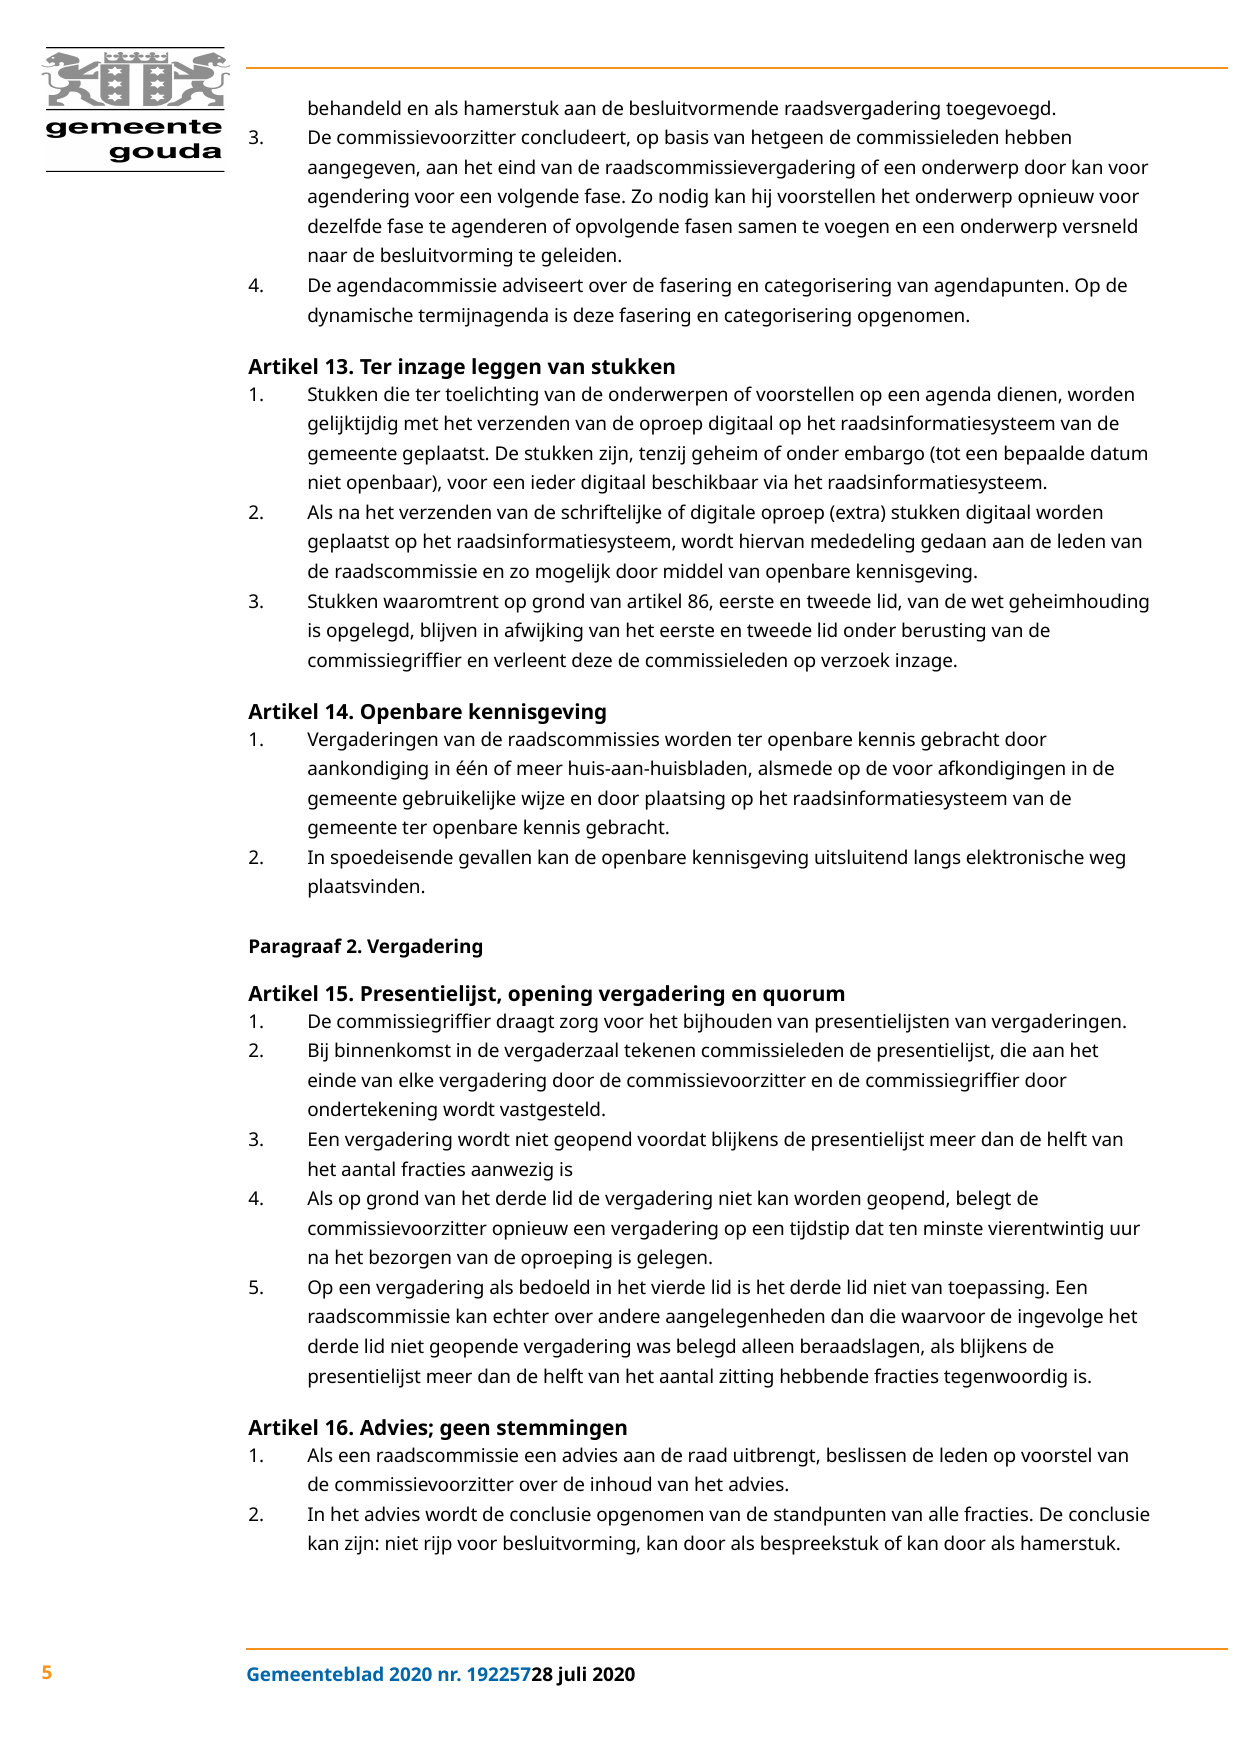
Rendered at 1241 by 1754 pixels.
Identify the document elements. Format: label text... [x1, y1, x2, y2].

text Paragraaf 2. Vergadering [248, 933, 1152, 959]
list Bij binnenkomst in de vergaderzaal tekenen commissieleden de presentielijst, die aan het einde van elke vergadering door de commissievoorzitter en de commissiegriffier door ondertekening wordt vastgesteld. [248, 1037, 1152, 1122]
text Artikel 15. Presentielijst, opening vergadering en quorum [248, 979, 1152, 1008]
list De commissievoorzitter concludeert, op basis van hetgeen de commissieleden hebben aangegeven, aan het eind van de raadscommissievergadering of een onderwerp door kan voor agendering voor een volgende fase. Zo nodig kan hij voorstellen het onderwerp opnieuw voor dezelfde fase te agenderen of opvolgende fasen samen te voegen en een onderwerp versneld naar de besluitvorming te geleiden. [248, 124, 1152, 268]
list De commissiegriffier draagt zorg voor het bijhouden van presentielijsten van vergaderingen. [248, 1008, 1152, 1034]
text Artikel 16. Advies; geen stemmingen [248, 1413, 1152, 1442]
list De agendacommissie adviseert over de fasering en categorisering van agendapunten. Op de dynamische termijnagenda is deze fasering en categorisering opgenomen. [248, 272, 1152, 328]
list Als na het verzenden van de schriftelijke of digitale oproep (extra) stukken digitaal worden geplaatst op het raadsinformatiesysteem, wordt hiervan mededeling gedaan aan de leden van de raadscommissie en zo mogelijk door middel van openbare kennisgeving. [248, 499, 1152, 584]
list Stukken waaromtrent op grond van artikel 86, eerste en tweede lid, van de wet geheimhouding is opgelegd, blijven in afwijking van het eerste en tweede lid onder berusting van de commissiegriffier en verleent deze de commissieleden op verzoek inzage. [248, 588, 1152, 673]
list Op een vergadering als bedoeld in het vierde lid is het derde lid niet van toepassing. Een raadscommissie kan echter over andere aangelegenheden dan die waarvoor de ingevolge het derde lid niet geopende vergadering was belegd alleen beraadslagen, als blijkens de presentielijst meer dan de helft van het aantal zitting hebbende fracties tegenwoordig is. [248, 1274, 1152, 1389]
list Als een raadscommissie een advies aan de raad uitbrengt, beslissen de leden op voorstel van de commissievoorzitter over de inhoud van het advies. [248, 1442, 1152, 1497]
list In het advies wordt de conclusie opgenomen van de standpunten van alle fracties. De conclusie kan zijn: niet rijp voor besluitvorming, kan door als bespreekstuk of kan door als hamerstuk. [248, 1501, 1152, 1556]
list Als op grond van het derde lid de vergadering niet kan worden geopend, belegt de commissievoorzitter opnieuw een vergadering op een tijdstip dat ten minste vierentwintig uur na het bezorgen van de oproeping is gelegen. [248, 1185, 1152, 1270]
list behandeld en als hamerstuk aan de besluitvormende raadsvergadering toegevoegd. [248, 95, 1152, 121]
list Stukken die ter toelichting van de onderwerpen of voorstellen op een agenda dienen, worden gelijktijdig met het verzenden van de oproep digitaal op het raadsinformatiesysteem van de gemeente geplaatst. De stukken zijn, tenzij geheim of onder embargo (tot een bepaalde datum niet openbaar), voor een ieder digitaal beschikbaar via het raadsinformatiesysteem. [248, 381, 1152, 495]
text Artikel 13. Ter inzage leggen van stukken [248, 352, 1152, 381]
list Een vergadering wordt niet geopend voordat blijkens de presentielijst meer dan de helft van het aantal fracties aanwezig is [248, 1126, 1152, 1182]
picture [41, 47, 231, 172]
list In spoedeisende gevallen kan de openbare kennisgeving uitsluitend langs elektronische weg plaatsvinden. [248, 844, 1152, 899]
list Vergaderingen van de raadscommissies worden ter openbare kennis gebracht door aankondiging in één of meer huis-aan-huisbladen, alsmede op de voor afkondigingen in de gemeente gebruikelijke wijze en door plaatsing op het raadsinformatiesysteem van de gemeente ter openbare kennis gebracht. [248, 726, 1152, 840]
text Artikel 14. Openbare kennisgeving [248, 697, 1152, 726]
